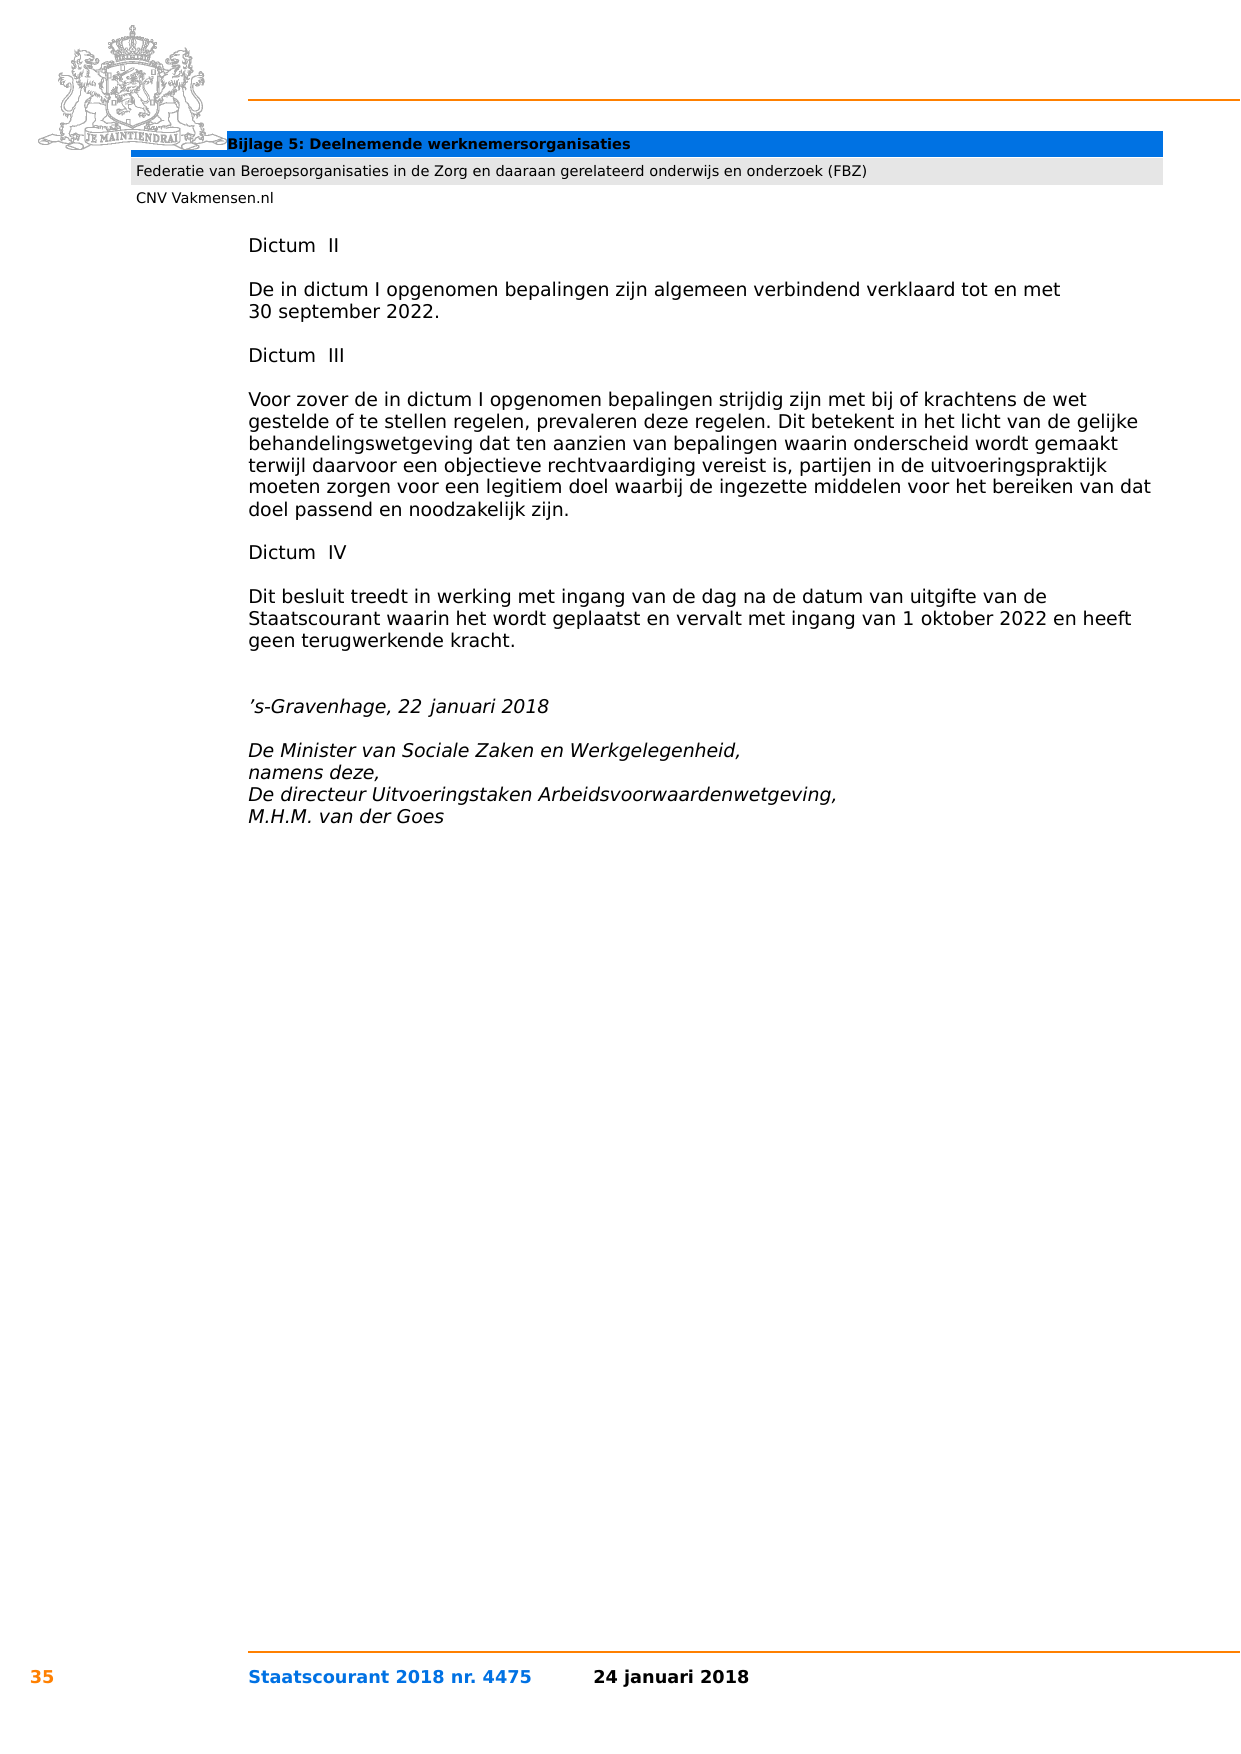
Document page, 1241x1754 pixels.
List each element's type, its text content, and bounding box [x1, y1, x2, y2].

text De Minister van Sociale Zaken en Werkgelegenheid, namens deze, De directeur Uitvoeringstaken Arbeidsvoorwaardenwetgeving, M.H.M. van der Goes [248, 740, 1163, 828]
text ’s-Gravenhage, 22 januari 2018 [248, 696, 1163, 718]
text Dictum III [248, 345, 1163, 367]
text Voor zover de in dictum I opgenomen bepalingen strijdig zijn met bij of krachtens de wet gestelde of te stellen regelen, prevaleren deze regelen. Dit betekent in het licht van de gelijke behandelingswetgeving dat ten aanzien van bepalingen waarin onderscheid wordt gemaakt terwijl daarvoor een objectieve rechtvaardiging vereist is, partijen in de uitvoeringspraktijk moeten zorgen voor een legitiem doel waarbij de ingezette middelen voor het bereiken van dat doel passend en noodzakelijk zijn. [248, 388, 1163, 520]
picture [38, 25, 227, 150]
table_cell CNV Vakmensen.nl [131, 186, 1163, 212]
table_header Bijlage 5: Deelnemende werknemersorganisaties [131, 131, 1163, 157]
text Dictum IV [248, 542, 1163, 564]
text Dit besluit treedt in werking met ingang van de dag na de datum van uitgifte van de Staatscourant waarin het wordt geplaatst en vervalt met ingang van 1 oktober 2022 en heeft geen terugwerkende kracht. [248, 586, 1163, 652]
table_cell Federatie van Beroepsorganisaties in de Zorg en daaraan gerelateerd onderwijs en onderzoek (FBZ) [131, 158, 1163, 185]
text De in dictum I opgenomen bepalingen zijn algemeen verbindend verklaard tot en met 30 september 2022. [248, 279, 1163, 323]
text Dictum II [248, 235, 1163, 257]
